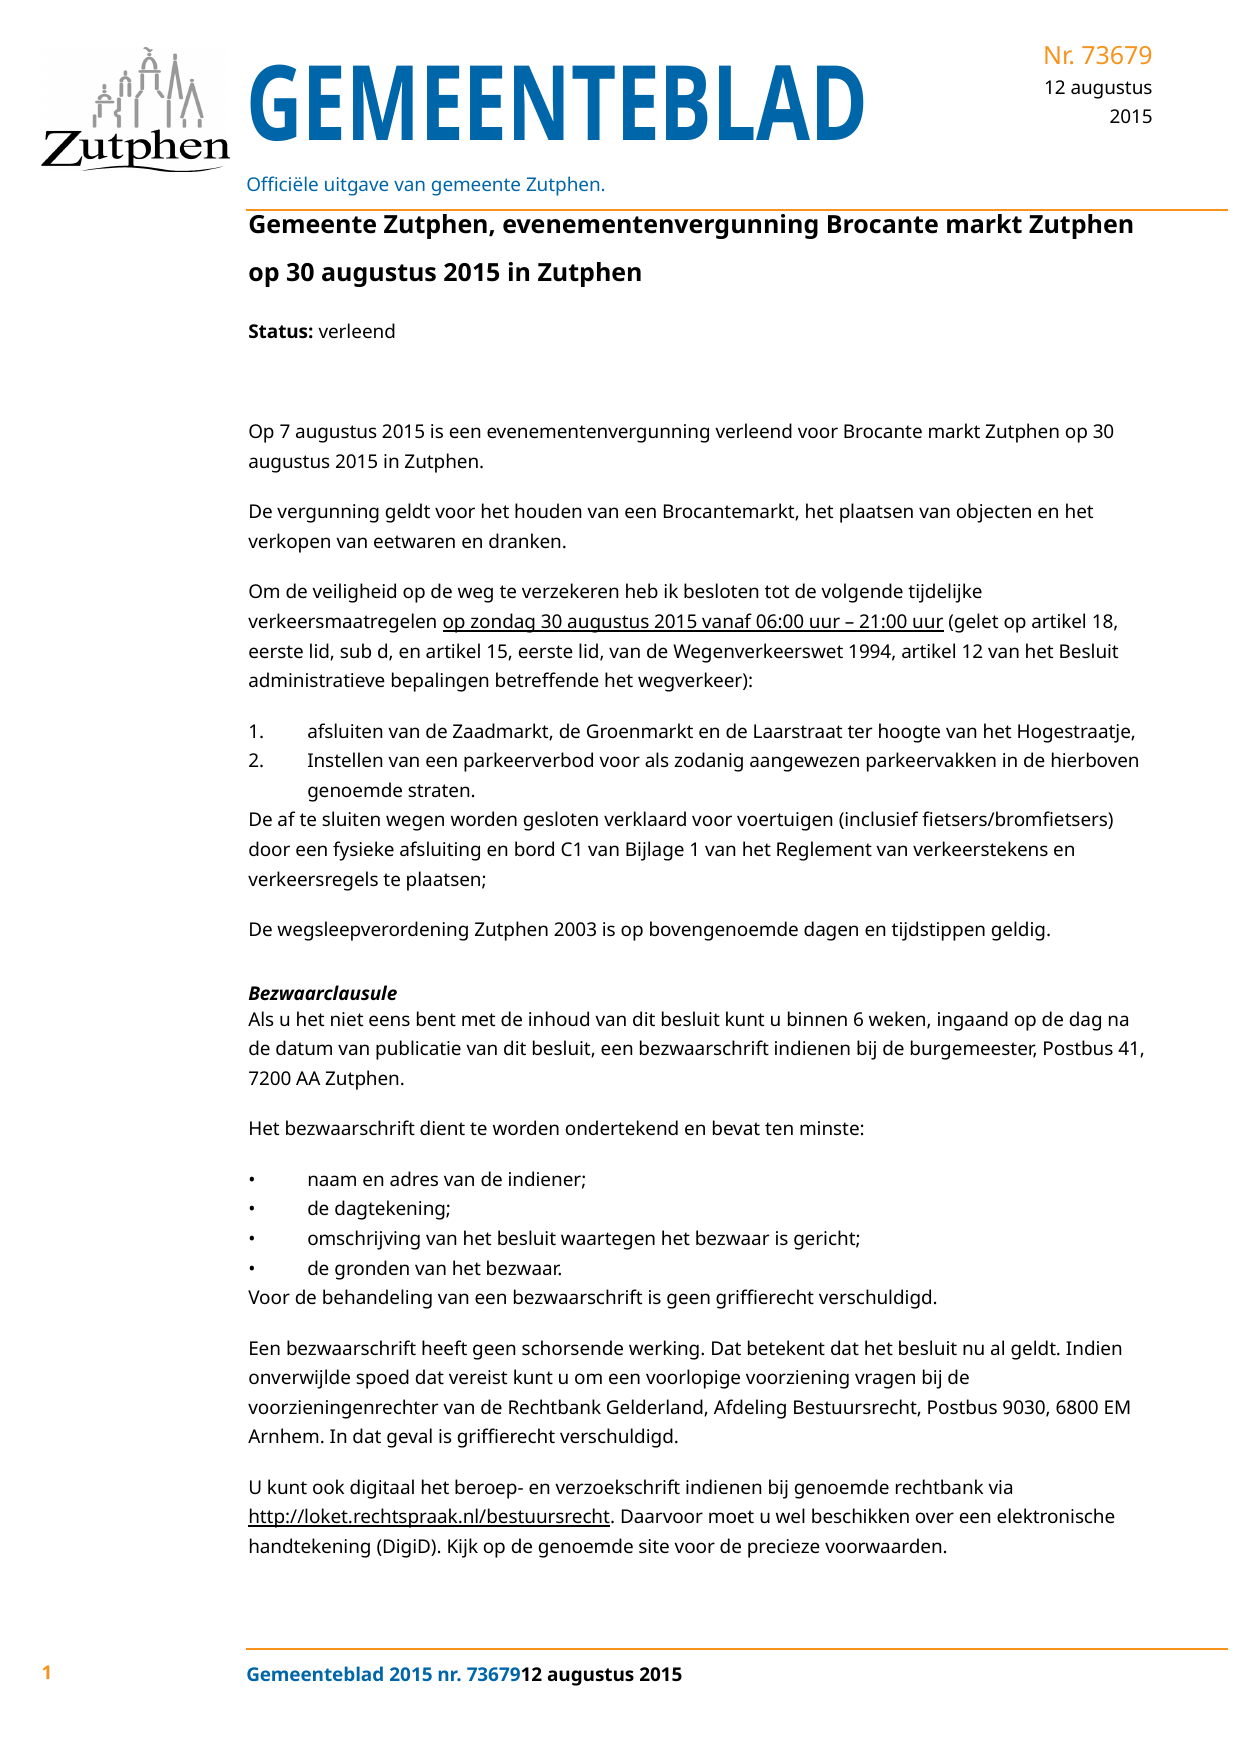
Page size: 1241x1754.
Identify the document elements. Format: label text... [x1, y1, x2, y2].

text De wegsleepverordening Zutphen 2003 is op bovengenoemde dagen en tijdstippen geldig. [248, 916, 1152, 942]
text Een bezwaarschrift heeft geen schorsende werking. Dat betekent dat het besluit nu al geldt. Indien onverwijlde spoed dat vereist kunt u om een voorlopige voorziening vragen bij de voorzieningenrechter van de Rechtbank Gelderland, Afdeling Bestuursrecht, Postbus 9030, 6800 EM Arnhem. In dat geval is griffierecht verschuldigd. [248, 1335, 1152, 1449]
text Om de veiligheid op de weg te verzekeren heb ik besloten tot de volgende tijdelijke verkeersmaatregelen op zondag 30 augustus 2015 vanaf 06:00 uur – 21:00 uur (gelet op artikel 18, eerste lid, sub d, en artikel 15, eerste lid, van de Wegenverkeerswet 1994, artikel 12 van het Besluit administratieve bepalingen betreffende het wegverkeer): [248, 579, 1152, 693]
list Instellen van een parkeerverbod voor als zodanig aangewezen parkeervakken in de hierboven genoemde straten. [248, 747, 1152, 803]
list afsluiten van de Zaadmarkt, de Groenmarkt en de Laarstraat ter hoogte van het Hogestraatje, [248, 718, 1152, 744]
text Gemeente Zutphen, evenementenvergunning Brocante markt Zutphen op 30 augustus 2015 in Zutphen [248, 211, 1152, 288]
text Op 7 augustus 2015 is een evenementenvergunning verleend voor Brocante markt Zutphen op 30 augustus 2015 in Zutphen. [248, 419, 1152, 474]
text U kunt ook digitaal het beroep- en verzoekschrift indienen bij genoemde rechtbank via http://loket.rechtspraak.nl/bestuursrecht. Daarvoor moet u wel beschikken over een elektronische handtekening (DigiD). Kijk op de genoemde site voor de precieze voorwaarden. [248, 1474, 1152, 1559]
list de dagtekening; [248, 1196, 1152, 1221]
text Het bezwaarschrift dient te worden ondertekend en bevat ten minste: [248, 1116, 1152, 1141]
text Bezwaarclausule [248, 980, 1152, 1006]
text Als u het niet eens bent met de inhoud van dit besluit kunt u binnen 6 weken, ingaand op de dag na de datum van publicatie van dit besluit, een bezwaarschrift indienen bij de burgemeester, Postbus 41, 7200 AA Zutphen. [248, 1006, 1152, 1091]
text De af te sluiten wegen worden gesloten verklaard voor voertuigen (inclusief fietsers/bromfietsers) door een fysieke afsluiting en bord C1 van Bijlage 1 van het Reglement van verkeerstekens en verkeersregels te plaatsen; [248, 807, 1152, 892]
list omschrijving van het besluit waartegen het bezwaar is gericht; [248, 1225, 1152, 1251]
text De vergunning geldt voor het houden van een Brocantemarkt, het plaatsen van objecten en het verkopen van eetwaren en dranken. [248, 499, 1152, 554]
list de gronden van het bezwaar. [248, 1255, 1152, 1280]
list naam en adres van de indiener; [248, 1166, 1152, 1192]
text Voor de behandeling van een bezwaarschrift is geen griffierecht verschuldigd. [248, 1284, 1152, 1310]
picture [41, 47, 231, 172]
text Status: verleend [248, 318, 1152, 344]
